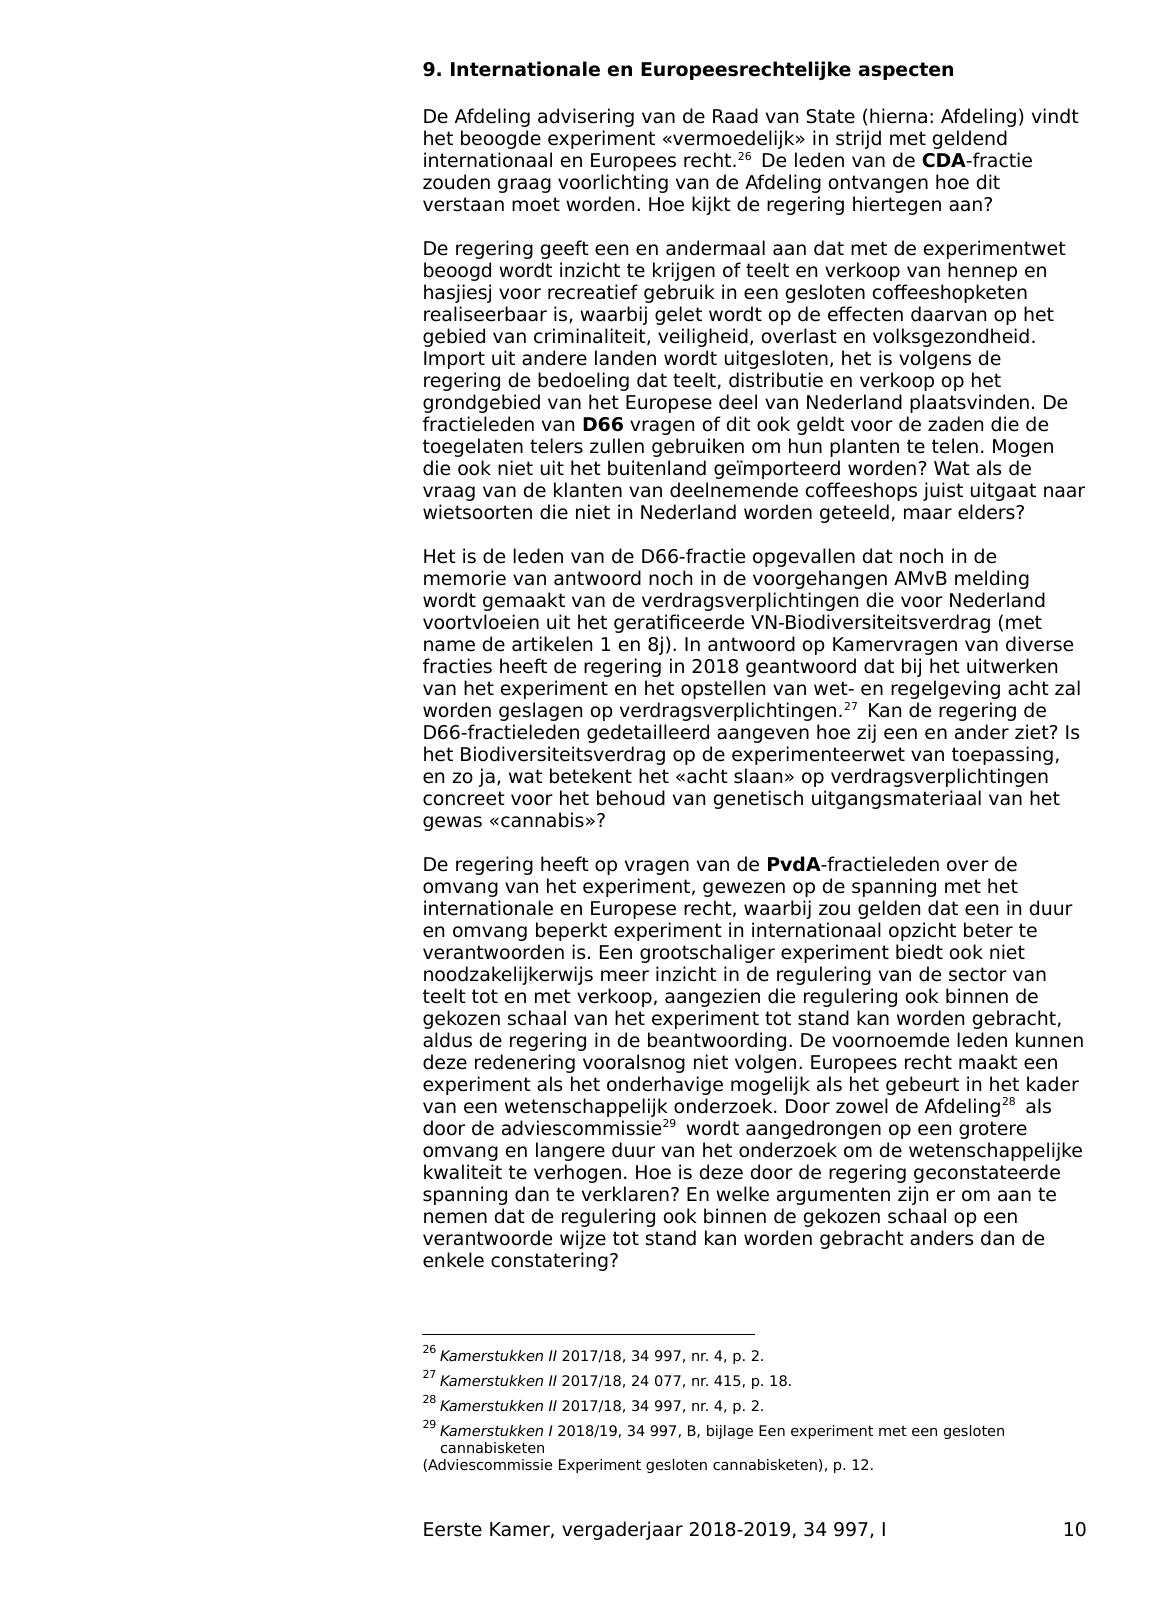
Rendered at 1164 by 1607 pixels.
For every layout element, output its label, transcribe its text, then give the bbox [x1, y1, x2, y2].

text De regering geeft een en andermaal aan dat met de experimentwet beoogd wordt inzicht te krijgen of teelt en verkoop van hennep en hasjiesj voor recreatief gebruik in een gesloten coffeeshopketen realiseerbaar is, waarbij gelet wordt op de effecten daarvan op het gebied van criminaliteit, veiligheid, overlast en volksgezondheid. Import uit andere landen wordt uitgesloten, het is volgens de regering de bedoeling dat teelt, distributie en verkoop op het grondgebied van het Europese deel van Nederland plaatsvinden. De fractieleden van D66 vragen of dit ook geldt voor de zaden die de toegelaten telers zullen gebruiken om hun planten te telen. Mogen die ook niet uit het buitenland geïmporteerd worden? Wat als de vraag van de klanten van deelnemende coffeeshops juist uitgaat naar wietsoorten die niet in Nederland worden geteeld, maar elders? [422, 238, 1087, 524]
text Kamerstukken I 2018/19, 34 997, B, bijlage Een experiment met een gesloten cannabisketen [422, 1418, 1087, 1457]
text De Afdeling advisering van de Raad van State (hierna: Afdeling) vindt het beoogde experiment «vermoedelijk» in strijd met geldend internationaal en Europees recht. De leden van de CDA-fractie zouden graag voorlichting van de Afdeling ontvangen hoe dit verstaan moet worden. Hoe kijkt de regering hiertegen aan? [422, 106, 1087, 216]
text Het is de leden van de D66-fractie opgevallen dat noch in de memorie van antwoord noch in de voorgehangen AMvB melding wordt gemaakt van de verdragsverplichtingen die voor Nederland voortvloeien uit het geratificeerde VN-Biodiversiteitsverdrag (met name de artikelen 1 en 8j). In antwoord op Kamervragen van diverse fracties heeft de regering in 2018 geantwoord dat bij het uitwerken van het experiment en het opstellen van wet- en regelgeving acht zal worden geslagen op verdragsverplichtingen. Kan de regering de D66-fractieleden gedetailleerd aangeven hoe zij een en ander ziet? Is het Biodiversiteitsverdrag op de experimenteerwet van toepassing, en zo ja, wat betekent het «acht slaan» op verdragsverplichtingen concreet voor het behoud van genetisch uitgangsmateriaal van het gewas «cannabis»? [422, 546, 1087, 832]
text Kamerstukken II 2017/18, 34 997, nr. 4, p. 2. [422, 1343, 1087, 1366]
subtitle 9. Internationale en Europeesrechtelijke aspecten [422, 59, 1087, 81]
text De regering heeft op vragen van de PvdA-fractieleden over de omvang van het experiment, gewezen op de spanning met het internationale en Europese recht, waarbij zou gelden dat een in duur en omvang beperkt experiment in internationaal opzicht beter te verantwoorden is. Een grootschaliger experiment biedt ook niet noodzakelijkerwijs meer inzicht in de regulering van de sector van teelt tot en met verkoop, aangezien die regulering ook binnen de gekozen schaal van het experiment tot stand kan worden gebracht, aldus de regering in de beantwoording. De voornoemde leden kunnen deze redenering vooralsnog niet volgen. Europees recht maakt een experiment als het onderhavige mogelijk als het gebeurt in het kader van een wetenschappelijk onderzoek. Door zowel de Afdeling als door de adviescommissie wordt aangedrongen op een grotere omvang en langere duur van het onderzoek om de wetenschappelijke kwaliteit te verhogen. Hoe is deze door de regering geconstateerde spanning dan te verklaren? En welke argumenten zijn er om aan te nemen dat de regulering ook binnen de gekozen schaal op een verantwoorde wijze tot stand kan worden gebracht anders dan de enkele constatering? [422, 854, 1087, 1272]
text Kamerstukken II 2017/18, 24 077, nr. 415, p. 18. [422, 1368, 1087, 1391]
text Kamerstukken II 2017/18, 34 997, nr. 4, p. 2. [422, 1393, 1087, 1416]
text (Adviescommissie Experiment gesloten cannabisketen), p. 12. [422, 1457, 1087, 1474]
